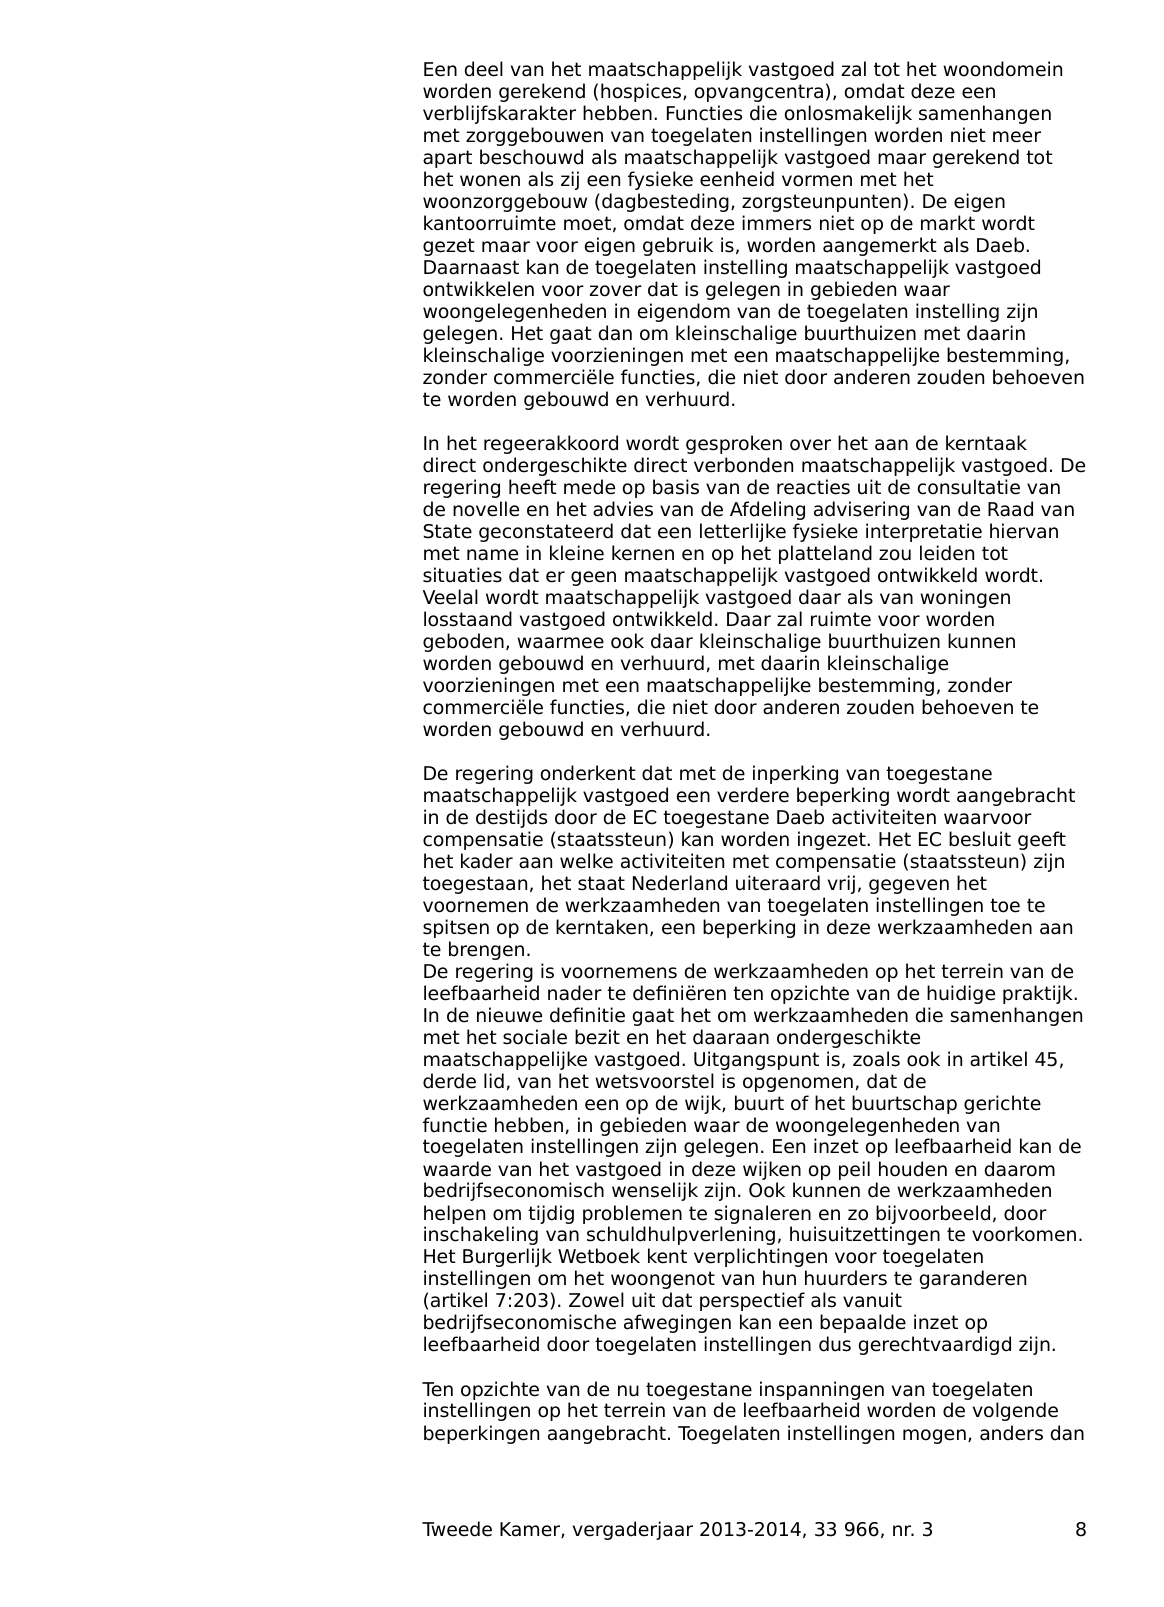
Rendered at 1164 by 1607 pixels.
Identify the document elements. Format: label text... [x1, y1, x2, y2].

text In het regeerakkoord wordt gesproken over het aan de kerntaak direct ondergeschikte direct verbonden maatschappelijk vastgoed. De regering heeft mede op basis van de reacties uit de consultatie van de novelle en het advies van de Afdeling advisering van de Raad van State geconstateerd dat een letterlijke fysieke interpretatie hiervan met name in kleine kernen en op het platteland zou leiden tot situaties dat er geen maatschappelijk vastgoed ontwikkeld wordt. Veelal wordt maatschappelijk vastgoed daar als van woningen losstaand vastgoed ontwikkeld. Daar zal ruimte voor worden geboden, waarmee ook daar kleinschalige buurthuizen kunnen worden gebouwd en verhuurd, met daarin kleinschalige voorzieningen met een maatschappelijke bestemming, zonder commerciële functies, die niet door anderen zouden behoeven te worden gebouwd en verhuurd. [422, 433, 1087, 741]
text De regering onderkent dat met de inperking van toegestane maatschappelijk vastgoed een verdere beperking wordt aangebracht in de destijds door de EC toegestane Daeb activiteiten waarvoor compensatie (staatssteun) kan worden ingezet. Het EC besluit geeft het kader aan welke activiteiten met compensatie (staatssteun) zijn toegestaan, het staat Nederland uiteraard vrij, gegeven het voornemen de werkzaamheden van toegelaten instellingen toe te spitsen op de kerntaken, een beperking in deze werkzaamheden aan te brengen. [422, 763, 1087, 961]
text Ten opzichte van de nu toegestane inspanningen van toegelaten instellingen op het terrein van de leefbaarheid worden de volgende beperkingen aangebracht. Toegelaten instellingen mogen, anders dan [422, 1378, 1087, 1444]
text Daarnaast kan de toegelaten instelling maatschappelijk vastgoed ontwikkelen voor zover dat is gelegen in gebieden waar woongelegenheden in eigendom van de toegelaten instelling zijn gelegen. Het gaat dan om kleinschalige buurthuizen met daarin kleinschalige voorzieningen met een maatschappelijke bestemming, zonder commerciële functies, die niet door anderen zouden behoeven te worden gebouwd en verhuurd. [422, 257, 1087, 411]
text De regering is voornemens de werkzaamheden op het terrein van de leefbaarheid nader te definiëren ten opzichte van de huidige praktijk. In de nieuwe definitie gaat het om werkzaamheden die samenhangen met het sociale bezit en het daaraan ondergeschikte maatschappelijke vastgoed. Uitgangspunt is, zoals ook in artikel 45, derde lid, van het wetsvoorstel is opgenomen, dat de werkzaamheden een op de wijk, buurt of het buurtschap gerichte functie hebben, in gebieden waar de woongelegenheden van toegelaten instellingen zijn gelegen. Een inzet op leefbaarheid kan de waarde van het vastgoed in deze wijken op peil houden en daarom bedrijfseconomisch wenselijk zijn. Ook kunnen de werkzaamheden helpen om tijdig problemen te signaleren en zo bijvoorbeeld, door inschakeling van schuldhulpverlening, huisuitzettingen te voorkomen. Het Burgerlijk Wetboek kent verplichtingen voor toegelaten instellingen om het woongenot van hun huurders te garanderen (artikel 7:203). Zowel uit dat perspectief als vanuit bedrijfseconomische afwegingen kan een bepaalde inzet op leefbaarheid door toegelaten instellingen dus gerechtvaardigd zijn. [422, 961, 1087, 1356]
text Een deel van het maatschappelijk vastgoed zal tot het woondomein worden gerekend (hospices, opvangcentra), omdat deze een verblijfskarakter hebben. Functies die onlosmakelijk samenhangen met zorggebouwen van toegelaten instellingen worden niet meer apart beschouwd als maatschappelijk vastgoed maar gerekend tot het wonen als zij een fysieke eenheid vormen met het woonzorggebouw (dagbesteding, zorgsteunpunten). De eigen kantoorruimte moet, omdat deze immers niet op de markt wordt gezet maar voor eigen gebruik is, worden aangemerkt als Daeb. [422, 59, 1087, 257]
